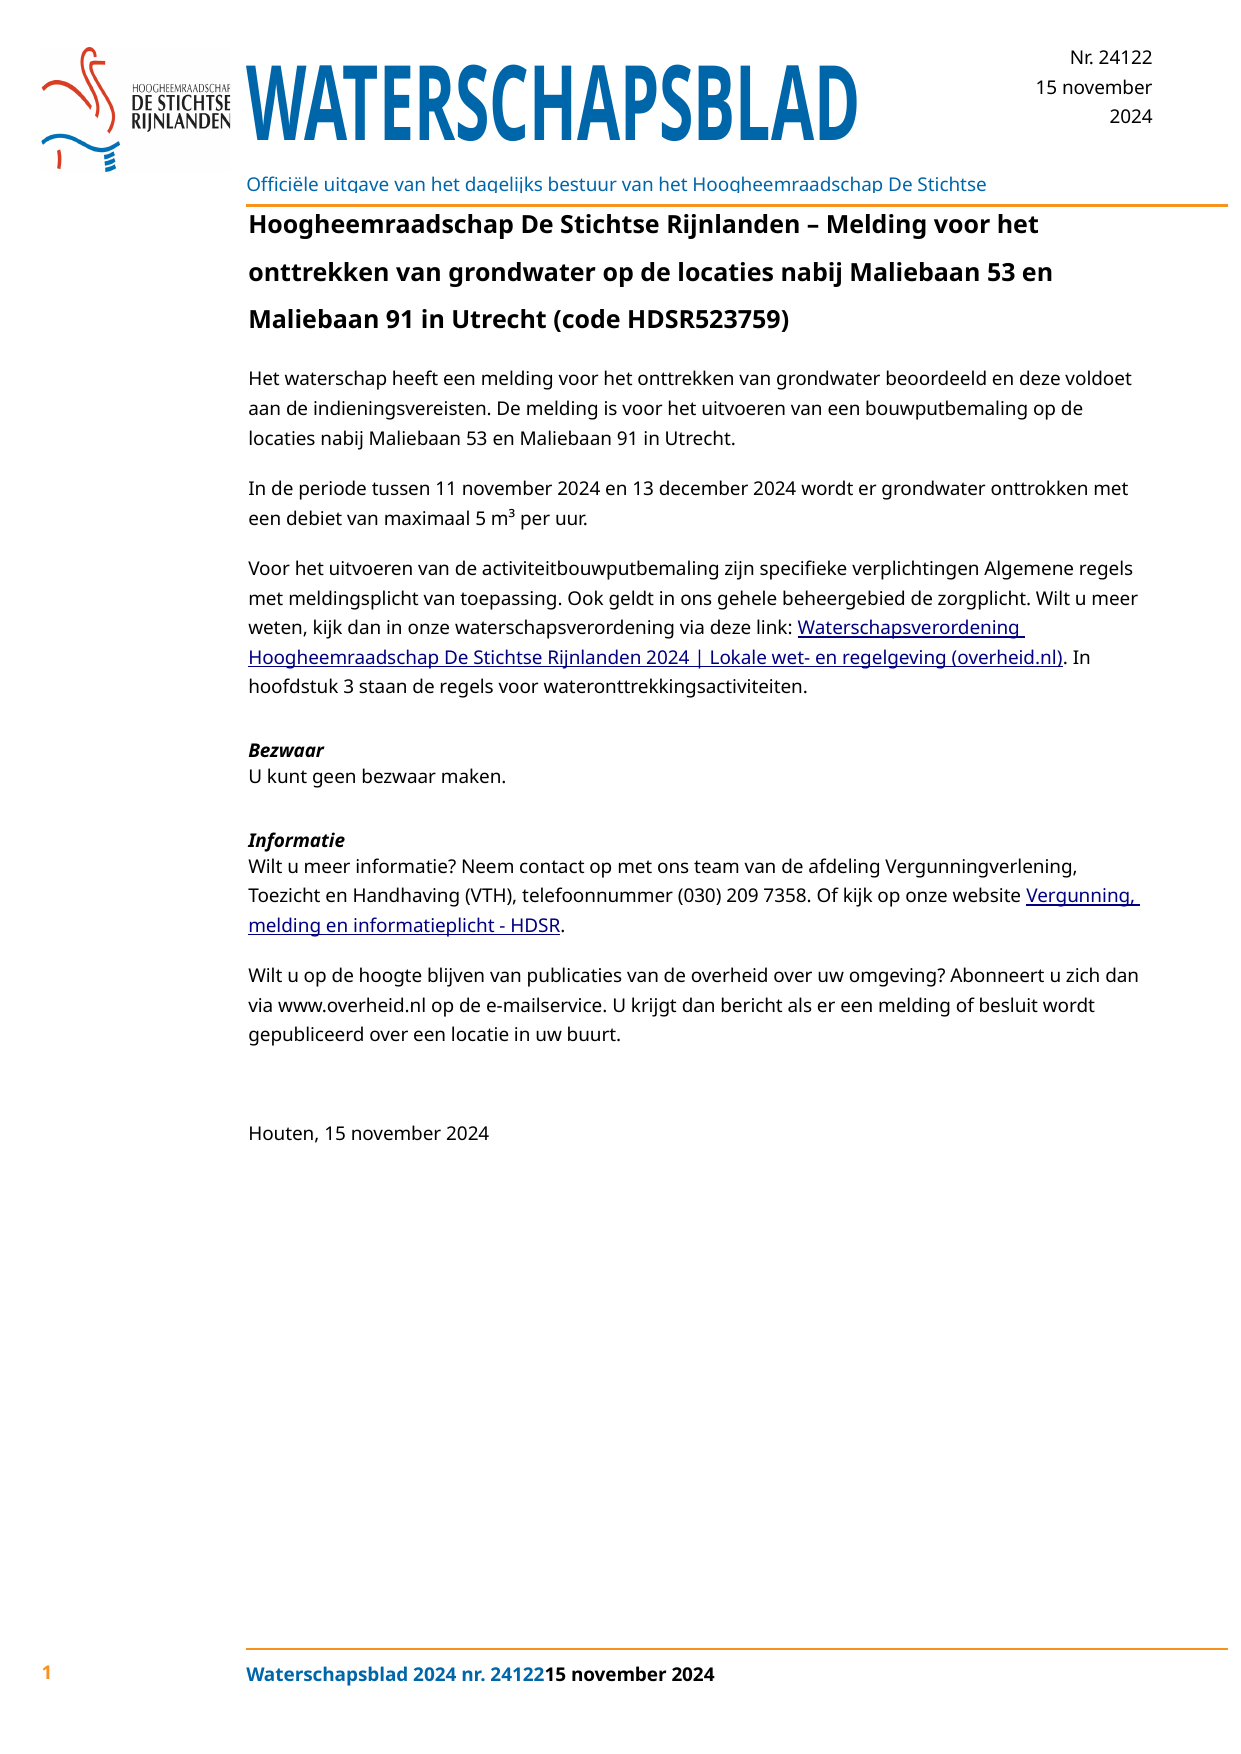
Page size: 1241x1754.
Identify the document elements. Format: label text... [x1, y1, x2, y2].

text Voor het uitvoeren van de activiteitbouwputbemaling zijn specifieke verplichtingen Algemene regels met meldingsplicht van toepassing. Ook geldt in ons gehele beheergebied de zorgplicht. Wilt u meer weten, kijk dan in onze waterschapsverordening via deze link: Waterschapsverordening Hoogheemraadschap De Stichtse Rijnlanden 2024 | Lokale wet- en regelgeving (overheid.nl). In hoofdstuk 3 staan de regels voor wateronttrekkingsactiviteiten. [248, 555, 1152, 699]
text In de periode tussen 11 november 2024 en 13 december 2024 wordt er grondwater onttrokken met een debiet van maximaal 5 m³ per uur. [248, 475, 1152, 530]
text Het waterschap heeft een melding voor het onttrekken van grondwater beoordeeld en deze voldoet aan de indieningsvereisten. De melding is voor het uitvoeren van een bouwputbemaling op de locaties nabij Maliebaan 53 en Maliebaan 91 in Utrecht. [248, 366, 1152, 450]
text Wilt u op de hoogte blijven van publicaties van de overheid over uw omgeving? Abonneert u zich dan via www.overheid.nl op de e-mailservice. U krijgt dan bericht als er een melding of besluit wordt gepubliceerd over een locatie in uw buurt. [248, 962, 1152, 1047]
text Bezwaar [248, 737, 1152, 763]
text U kunt geen bezwaar maken. [248, 763, 1152, 789]
text Houten, 15 november 2024 [248, 1120, 1152, 1146]
text Informatie [248, 827, 1152, 853]
picture [41, 47, 231, 172]
text Hoogheemraadschap De Stichtse Rijnlanden – Melding voor het onttrekken van grondwater op de locaties nabij Maliebaan 53 en Maliebaan 91 in Utrecht (code HDSR523759) [248, 207, 1152, 336]
text Wilt u meer informatie? Neem contact op met ons team van de afdeling Vergunningverlening, Toezicht en Handhaving (VTH), telefoonnummer (030) 209 7358. Of kijk op onze website Vergunning, melding en informatieplicht - HDSR. [248, 853, 1152, 938]
